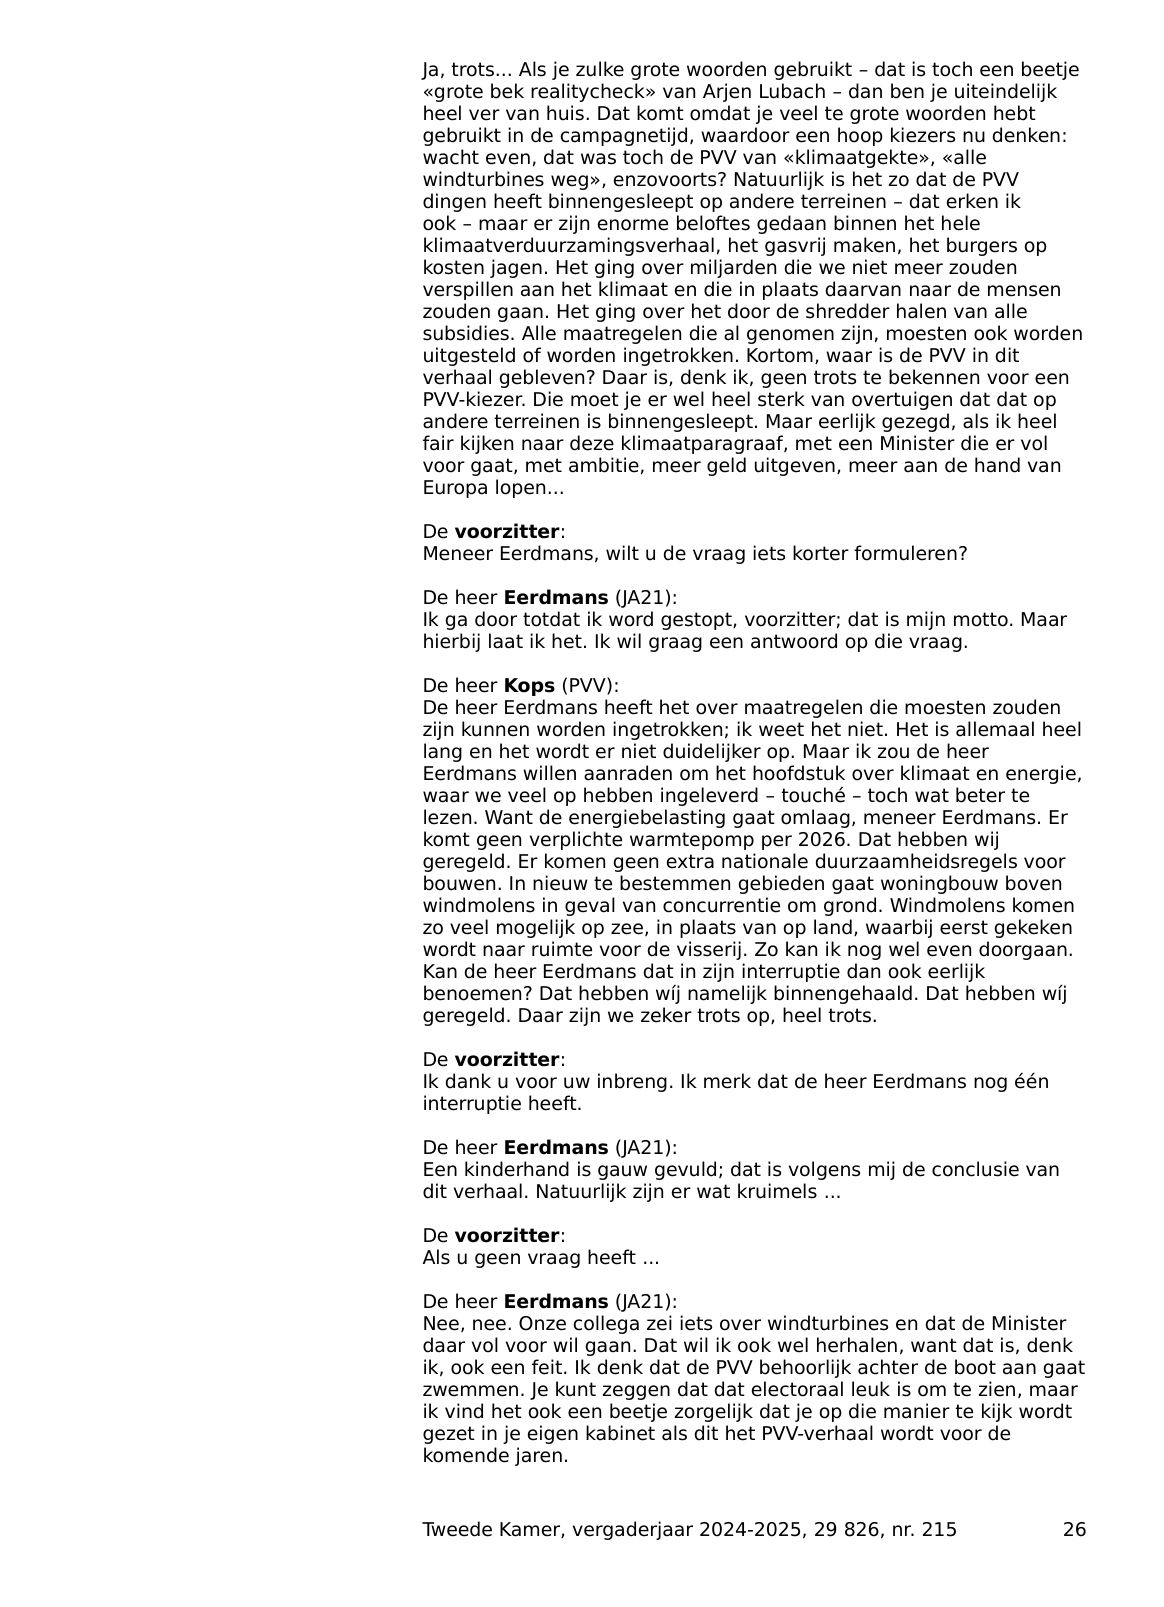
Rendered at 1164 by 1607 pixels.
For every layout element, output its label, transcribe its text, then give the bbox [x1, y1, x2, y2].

text De heer Eerdmans heeft het over maatregelen die moesten zouden zijn kunnen worden ingetrokken; ik weet het niet. Het is allemaal heel lang en het wordt er niet duidelijker op. Maar ik zou de heer Eerdmans willen aanraden om het hoofdstuk over klimaat en energie, waar we veel op hebben ingeleverd – touché – toch wat beter te lezen. Want de energiebelasting gaat omlaag, meneer Eerdmans. Er komt geen verplichte warmtepomp per 2026. Dat hebben wij geregeld. Er komen geen extra nationale duurzaamheidsregels voor bouwen. In nieuw te bestemmen gebieden gaat woningbouw boven windmolens in geval van concurrentie om grond. Windmolens komen zo veel mogelijk op zee, in plaats van op land, waarbij eerst gekeken wordt naar ruimte voor de visserij. Zo kan ik nog wel even doorgaan. Kan de heer Eerdmans dat in zijn interruptie dan ook eerlijk benoemen? Dat hebben wíj namelijk binnengehaald. Dat hebben wíj geregeld. Daar zijn we zeker trots op, heel trots. [422, 697, 1087, 1027]
text De voorzitter: [422, 1049, 1087, 1071]
text Meneer Eerdmans, wilt u de vraag iets korter formuleren? [422, 543, 1087, 565]
text De voorzitter: [422, 521, 1087, 543]
text Ik dank u voor uw inbreng. Ik merk dat de heer Eerdmans nog één interruptie heeft. [422, 1071, 1087, 1115]
text De voorzitter: [422, 1225, 1087, 1247]
text Ik ga door totdat ik word gestopt, voorzitter; dat is mijn motto. Maar hierbij laat ik het. Ik wil graag een antwoord op die vraag. [422, 609, 1087, 653]
text De heer Kops (PVV): [422, 675, 1087, 697]
text Ja, trots... Als je zulke grote woorden gebruikt – dat is toch een beetje «grote bek realitycheck» van Arjen Lubach – dan ben je uiteindelijk heel ver van huis. Dat komt omdat je veel te grote woorden hebt gebruikt in de campagnetijd, waardoor een hoop kiezers nu denken: wacht even, dat was toch de PVV van «klimaatgekte», «alle windturbines weg», enzovoorts? Natuurlijk is het zo dat de PVV dingen heeft binnengesleept op andere terreinen – dat erken ik ook – maar er zijn enorme beloftes gedaan binnen het hele klimaatverduurzamingsverhaal, het gasvrij maken, het burgers op kosten jagen. Het ging over miljarden die we niet meer zouden verspillen aan het klimaat en die in plaats daarvan naar de mensen zouden gaan. Het ging over het door de shredder halen van alle subsidies. Alle maatregelen die al genomen zijn, moesten ook worden uitgesteld of worden ingetrokken. Kortom, waar is de PVV in dit verhaal gebleven? Daar is, denk ik, geen trots te bekennen voor een PVV-kiezer. Die moet je er wel heel sterk van overtuigen dat dat op andere terreinen is binnengesleept. Maar eerlijk gezegd, als ik heel fair kijken naar deze klimaatparagraaf, met een Minister die er vol voor gaat, met ambitie, meer geld uitgeven, meer aan de hand van Europa lopen... [422, 59, 1087, 499]
text De heer Eerdmans (JA21): [422, 1137, 1087, 1159]
text Als u geen vraag heeft ... [422, 1247, 1087, 1269]
text Een kinderhand is gauw gevuld; dat is volgens mij de conclusie van dit verhaal. Natuurlijk zijn er wat kruimels ... [422, 1159, 1087, 1203]
text Nee, nee. Onze collega zei iets over windturbines en dat de Minister daar vol voor wil gaan. Dat wil ik ook wel herhalen, want dat is, denk ik, ook een feit. Ik denk dat de PVV behoorlijk achter de boot aan gaat zwemmen. Je kunt zeggen dat dat electoraal leuk is om te zien, maar ik vind het ook een beetje zorgelijk dat je op die manier te kijk wordt gezet in je eigen kabinet als dit het PVV-verhaal wordt voor de komende jaren. [422, 1313, 1087, 1467]
text De heer Eerdmans (JA21): [422, 1291, 1087, 1313]
text De heer Eerdmans (JA21): [422, 587, 1087, 609]
